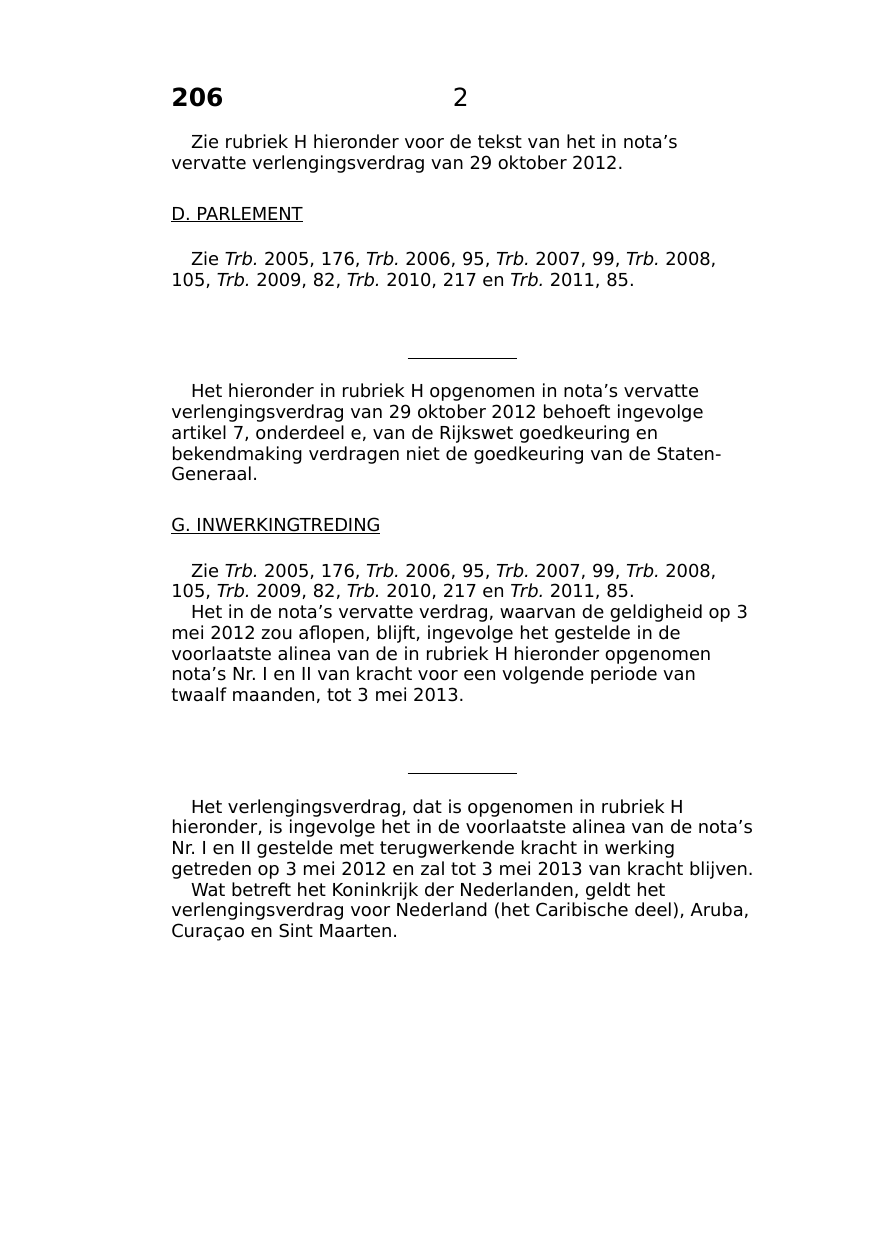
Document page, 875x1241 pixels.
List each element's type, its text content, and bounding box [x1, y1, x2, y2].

text Wat betreft het Koninkrijk der Nederlanden, geldt het verlengingsverdrag voor Nederland (het Caribische deel), Aruba, Curaçao en Sint Maarten. [171, 879, 756, 942]
text Zie Trb. 2005, 176, Trb. 2006, 95, Trb. 2007, 99, Trb. 2008, 105, Trb. 2009, 82, Trb. 2010, 217 en Trb. 2011, 85. [171, 249, 756, 291]
text Zie Trb. 2005, 176, Trb. 2006, 95, Trb. 2007, 99, Trb. 2008, 105, Trb. 2009, 82, Trb. 2010, 217 en Trb. 2011, 85. [171, 561, 756, 602]
text Het in de nota’s vervatte verdrag, waarvan de geldigheid op 3 mei 2012 zou aflopen, blijft, ingevolge het gestelde in de voorlaatste alinea van de in rubriek H hieronder opgenomen nota’s Nr. I en II van kracht voor een volgende periode van twaalf maanden, tot 3 mei 2013. [171, 602, 756, 706]
text Zie rubriek H hieronder voor de tekst van het in nota’s vervatte verlengingsverdrag van 29 oktober 2012. [171, 132, 756, 173]
subtitle G. INWERKINGTREDING [171, 515, 756, 536]
text Het hieronder in rubriek H opgenomen in nota’s vervatte verlengingsverdrag van 29 oktober 2012 behoeft ingevolge artikel 7, onderdeel e, van de Rijkswet goedkeuring en bekendmaking verdragen niet de goedkeuring van de Staten-Generaal. [171, 381, 756, 485]
subtitle D. PARLEMENT [171, 203, 756, 224]
text Het verlengingsverdrag, dat is opgenomen in rubriek H hieronder, is ingevolge het in de voorlaatste alinea van de nota’s Nr. I en II gestelde met terugwerkende kracht in werking getreden op 3 mei 2012 en zal tot 3 mei 2013 van kracht blijven. [171, 796, 756, 879]
